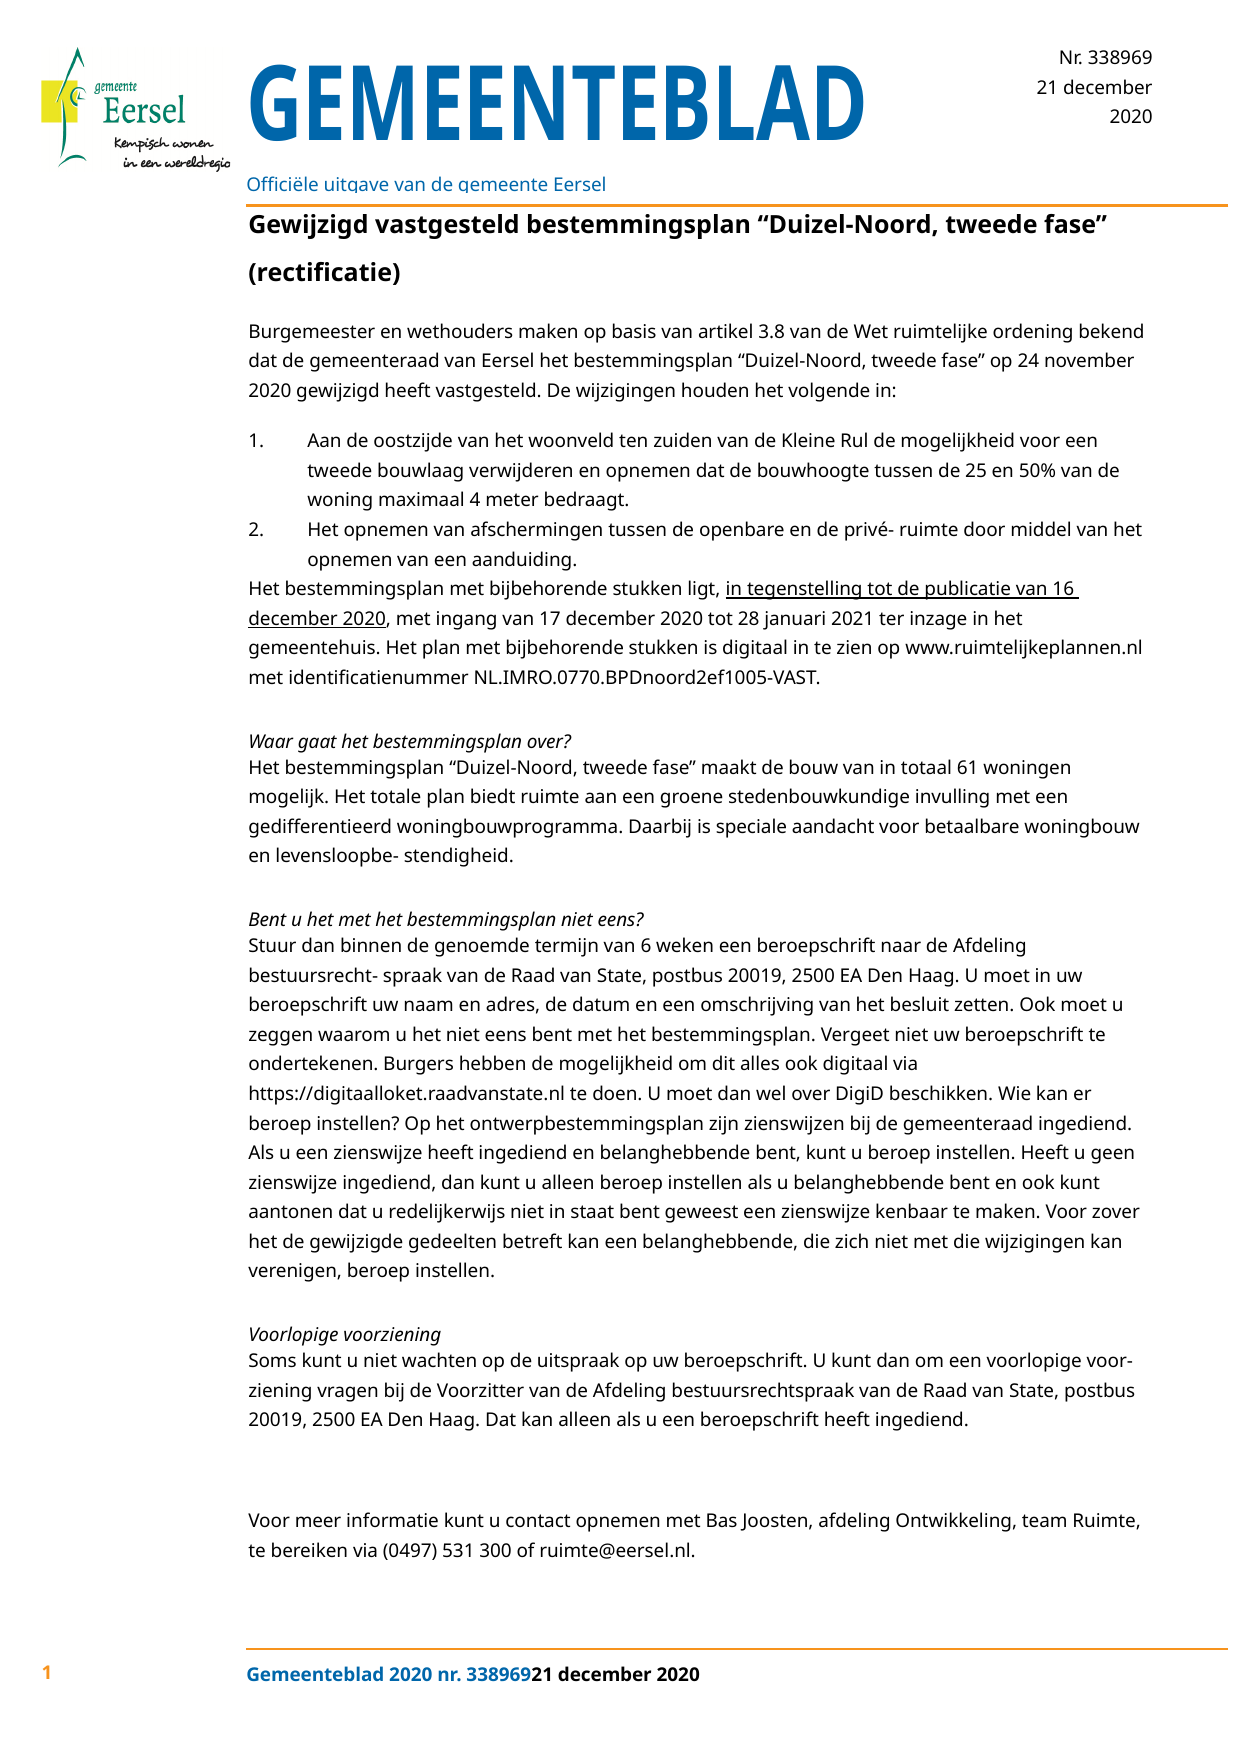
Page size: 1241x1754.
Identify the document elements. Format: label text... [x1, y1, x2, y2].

text Het bestemmingsplan met bijbehorende stukken ligt, in tegenstelling tot de publicatie van 16 december 2020, met ingang van 17 december 2020 tot 28 januari 2021 ter inzage in het gemeentehuis. Het plan met bijbehorende stukken is digitaal in te zien op www.ruimtelijkeplannen.nl met identificatienummer NL.IMRO.0770.BPDnoord2ef1005-VAST. [248, 575, 1152, 690]
text Bent u het met het bestemmingsplan niet eens? [248, 907, 1152, 932]
text Soms kunt u niet wachten op de uitspraak op uw beroepschrift. U kunt dan om een voorlopige voor- ziening vragen bij de Voorzitter van de Afdeling bestuursrechtspraak van de Raad van State, postbus 20019, 2500 EA Den Haag. Dat kan alleen als u een beroepschrift heeft ingediend. [248, 1347, 1152, 1432]
text Voorlopige voorziening [248, 1322, 1152, 1347]
text Stuur dan binnen de genoemde termijn van 6 weken een beroepschrift naar de Afdeling bestuursrecht- spraak van de Raad van State, postbus 20019, 2500 EA Den Haag. U moet in uw beroepschrift uw naam en adres, de datum en een omschrijving van het besluit zetten. Ook moet u zeggen waarom u het niet eens bent met het bestemmingsplan. Vergeet niet uw beroepschrift te ondertekenen. Burgers hebben de mogelijkheid om dit alles ook digitaal via https://digitaalloket.raadvanstate.nl te doen. U moet dan wel over DigiD beschikken. Wie kan er beroep instellen? Op het ontwerpbestemmingsplan zijn zienswijzen bij de gemeenteraad ingediend. Als u een zienswijze heeft ingediend en belanghebbende bent, kunt u beroep instellen. Heeft u geen zienswijze ingediend, dan kunt u alleen beroep instellen als u belanghebbende bent en ook kunt aantonen dat u redelijkerwijs niet in staat bent geweest een zienswijze kenbaar te maken. Voor zover het de gewijzigde gedeelten betreft kan een belanghebbende, die zich niet met die wijzigingen kan verenigen, beroep instellen. [248, 932, 1152, 1283]
list Aan de oostzijde van het woonveld ten zuiden van de Kleine Rul de mogelijkheid voor een tweede bouwlaag verwijderen en opnemen dat de bouwhoogte tussen de 25 en 50% van de woning maximaal 4 meter bedraagt. [248, 427, 1152, 512]
text Gewijzigd vastgesteld bestemmingsplan “Duizel-Noord, tweede fase” (rectificatie) [248, 207, 1152, 288]
text Waar gaat het bestemmingsplan over? [248, 728, 1152, 754]
text Voor meer informatie kunt u contact opnemen met Bas Joosten, afdeling Ontwikkeling, team Ruimte, te bereiken via (0497) 531 300 of ruimte@eersel.nl. [248, 1507, 1152, 1563]
picture [41, 47, 231, 172]
list Het opnemen van afschermingen tussen de openbare en de privé- ruimte door middel van het opnemen van een aanduiding. [248, 516, 1152, 572]
text Burgemeester en wethouders maken op basis van artikel 3.8 van de Wet ruimtelijke ordening bekend dat de gemeenteraad van Eersel het bestemmingsplan “Duizel-Noord, tweede fase” op 24 november 2020 gewijzigd heeft vastgesteld. De wijzigingen houden het volgende in: [248, 318, 1152, 403]
text Het bestemmingsplan “Duizel-Noord, tweede fase” maakt de bouw van in totaal 61 woningen mogelijk. Het totale plan biedt ruimte aan een groene stedenbouwkundige invulling met een gedifferentieerd woningbouwprogramma. Daarbij is speciale aandacht voor betaalbare woningbouw en levensloopbe- stendigheid. [248, 754, 1152, 868]
